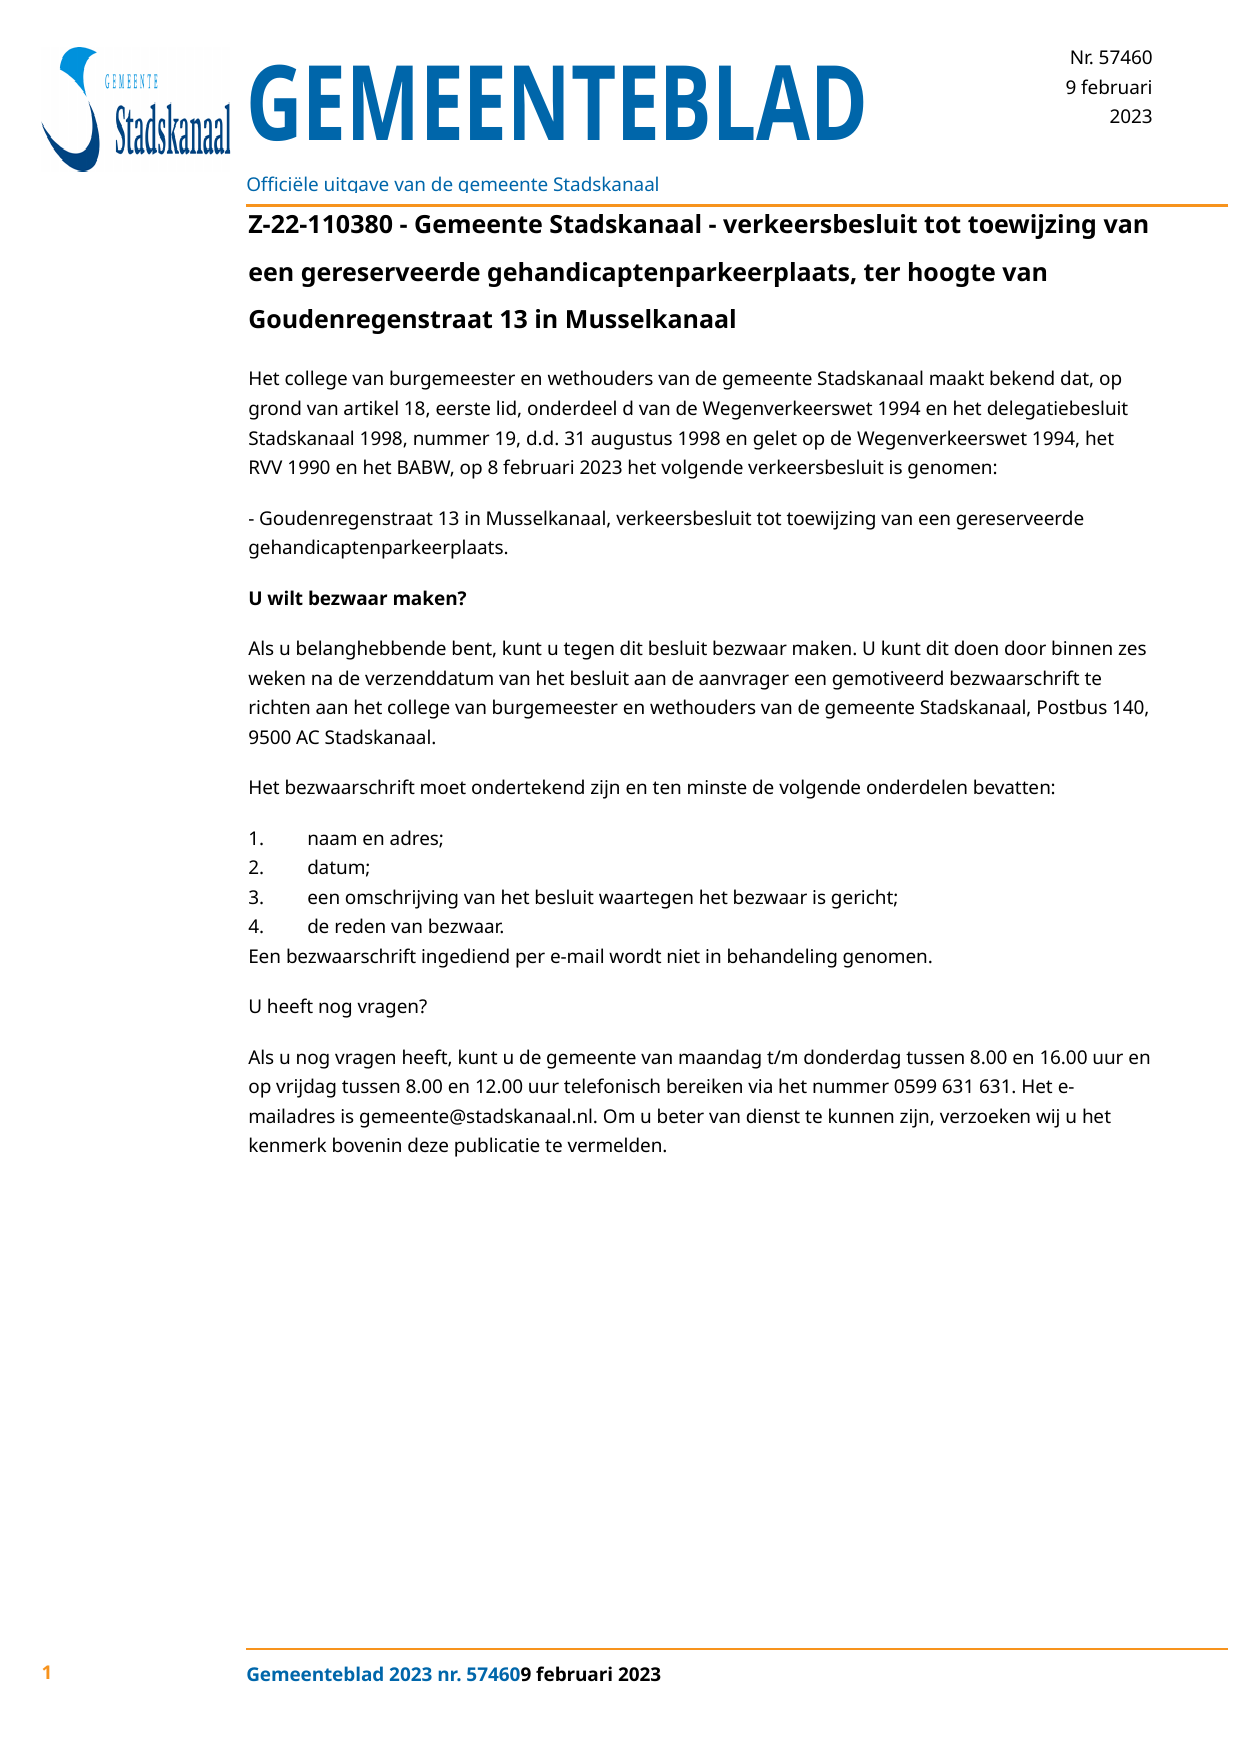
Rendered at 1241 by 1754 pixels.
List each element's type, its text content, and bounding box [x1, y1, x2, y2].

text Als u nog vragen heeft, kunt u de gemeente van maandag t/m donderdag tussen 8.00 en 16.00 uur en op vrijdag tussen 8.00 en 12.00 uur telefonisch bereiken via het nummer 0599 631 631. Het e-mailadres is gemeente@stadskanaal.nl. Om u beter van dienst te kunnen zijn, verzoeken wij u het kenmerk bovenin deze publicatie te vermelden. [248, 1044, 1152, 1158]
text Het bezwaarschrift moet ondertekend zijn en ten minste de volgende onderdelen bevatten: [248, 774, 1152, 800]
text Een bezwaarschrift ingediend per e-mail wordt niet in behandeling genomen. [248, 943, 1152, 969]
text - Goudenregenstraat 13 in Musselkanaal, verkeersbesluit tot toewijzing van een gereserveerde gehandicaptenparkeerplaats. [248, 505, 1152, 560]
text Als u belanghebbende bent, kunt u tegen dit besluit bezwaar maken. U kunt dit doen door binnen zes weken na de verzenddatum van het besluit aan de aanvrager een gemotiveerd bezwaarschrift te richten aan het college van burgemeester en wethouders van de gemeente Stadskanaal, Postbus 140, 9500 AC Stadskanaal. [248, 635, 1152, 749]
picture [41, 47, 231, 172]
list naam en adres; [248, 825, 1152, 850]
list een omschrijving van het besluit waartegen het bezwaar is gericht; [248, 884, 1152, 909]
text Het college van burgemeester en wethouders van de gemeente Stadskanaal maakt bekend dat, op grond van artikel 18, eerste lid, onderdeel d van de Wegenverkeerswet 1994 en het delegatiebesluit Stadskanaal 1998, nummer 19, d.d. 31 augustus 1998 en gelet op de Wegenverkeerswet 1994, het RVV 1990 en het BABW, op 8 februari 2023 het volgende verkeersbesluit is genomen: [248, 366, 1152, 480]
text U wilt bezwaar maken? [248, 585, 1152, 610]
list datum; [248, 854, 1152, 880]
text Z-22-110380 - Gemeente Stadskanaal - verkeersbesluit tot toewijzing van een gereserveerde gehandicaptenparkeerplaats, ter hoogte van Goudenregenstraat 13 in Musselkanaal [248, 207, 1152, 336]
text U heeft nog vragen? [248, 993, 1152, 1019]
list de reden van bezwaar. [248, 913, 1152, 939]
